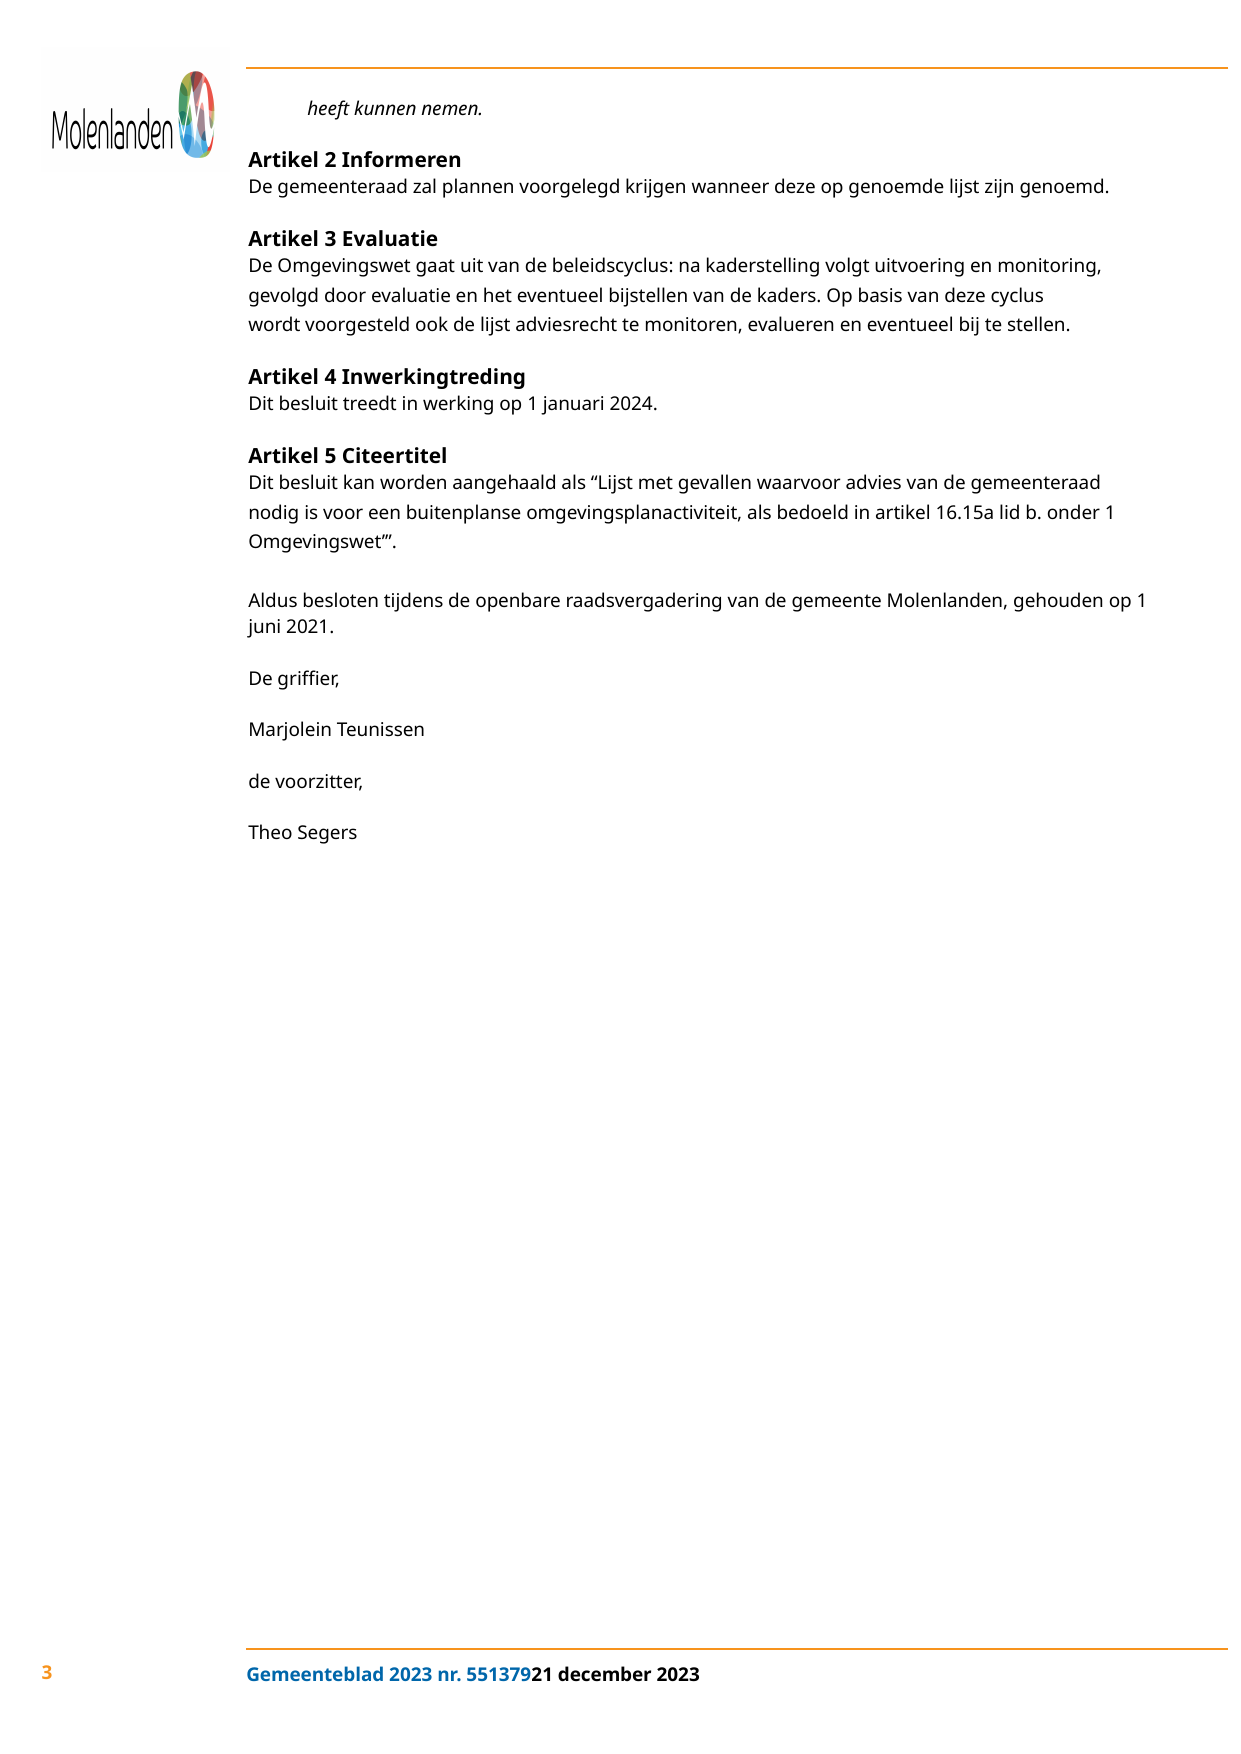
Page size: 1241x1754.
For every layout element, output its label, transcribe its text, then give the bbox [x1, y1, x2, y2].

text Aldus besloten tijdens de openbare raadsvergadering van de gemeente Molenlanden, gehouden op 1 juni 2021. [248, 588, 1152, 639]
text Artikel 5 Citeertitel [248, 441, 1152, 469]
text wordt voorgesteld ook de lijst adviesrecht te monitoren, evalueren en eventueel bij te stellen. [248, 312, 1152, 337]
text Theo Segers [248, 819, 1152, 845]
text De gemeenteraad zal plannen voorgelegd krijgen wanneer deze op genoemde lijst zijn genoemd. [248, 174, 1152, 199]
text De griffier, [248, 665, 1152, 691]
text Dit besluit treedt in werking op 1 januari 2024. [248, 391, 1152, 416]
text Artikel 2 Informeren [248, 145, 1152, 174]
text De Omgevingswet gaat uit van de beleidscyclus: na kaderstelling volgt uitvoering en monitoring, [248, 252, 1152, 278]
text Artikel 4 Inwerkingtreding [248, 362, 1152, 391]
text gevolgd door evaluatie en het eventueel bijstellen van de kaders. Op basis van deze cyclus [248, 282, 1152, 308]
text Marjolein Teunissen [248, 716, 1152, 742]
text de voorzitter, [248, 768, 1152, 793]
picture [41, 47, 231, 172]
list heeft kunnen nemen. [248, 95, 1152, 121]
text Artikel 3 Evaluatie [248, 224, 1152, 252]
text Dit besluit kan worden aangehaald als “Lijst met gevallen waarvoor advies van de gemeenteraad nodig is voor een buitenplanse omgevingsplanactiviteit, als bedoeld in artikel 16.15a lid b. onder 1 Omgevingswet’”. [248, 469, 1152, 554]
